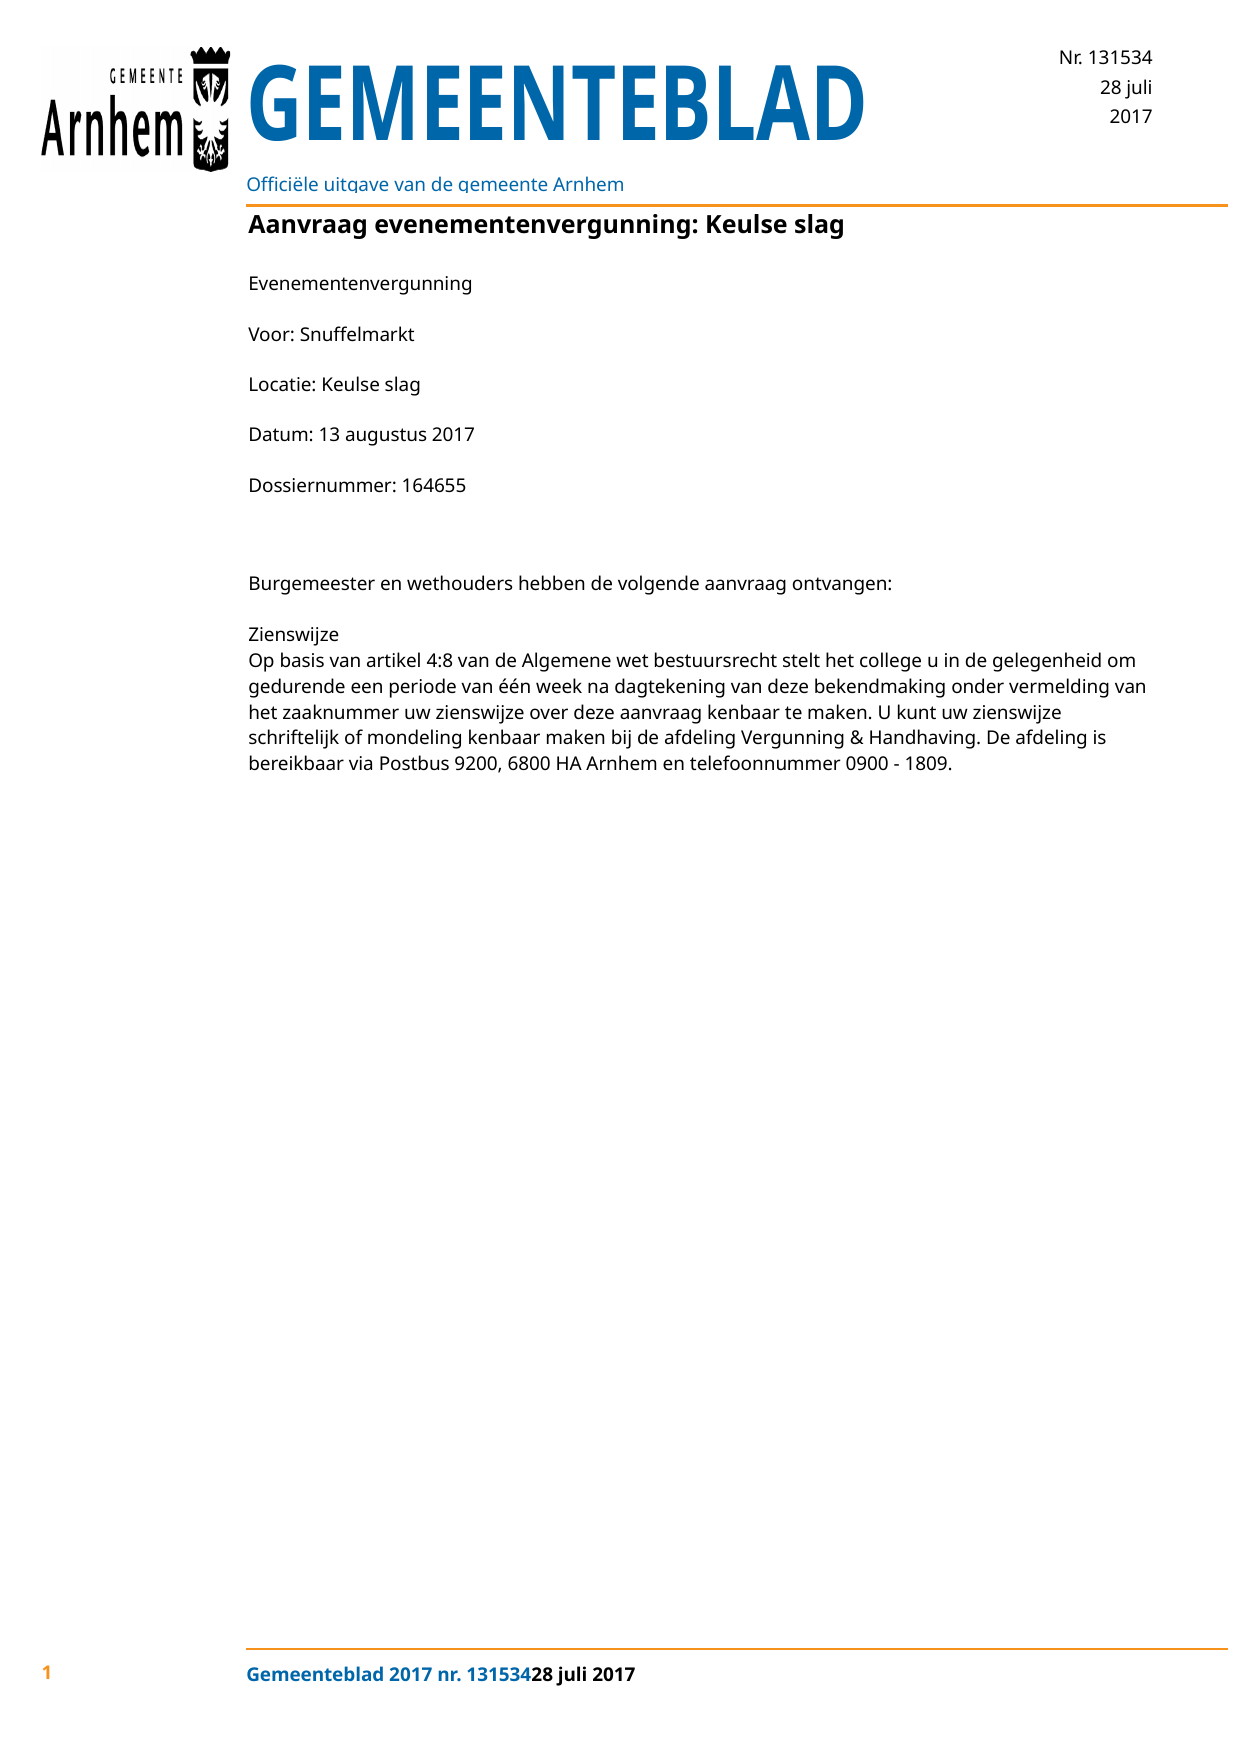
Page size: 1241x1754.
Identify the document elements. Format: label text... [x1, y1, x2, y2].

text Aanvraag evenementenvergunning: Keulse slag [248, 207, 1152, 241]
text Datum: 13 augustus 2017 [248, 422, 1152, 447]
text Zienswijze [248, 622, 1152, 647]
text Burgemeester en wethouders hebben de volgende aanvraag ontvangen: [248, 570, 1152, 596]
text Dossiernummer: 164655 [248, 472, 1152, 498]
text Evenementenvergunning [248, 270, 1152, 296]
text Locatie: Keulse slag [248, 371, 1152, 397]
text Voor: Snuffelmarkt [248, 321, 1152, 346]
text Op basis van artikel 4:8 van de Algemene wet bestuursrecht stelt het college u in de gelegenheid om gedurende een periode van één week na dagtekening van deze bekendmaking onder vermelding van het zaaknummer uw zienswijze over deze aanvraag kenbaar te maken. U kunt uw zienswijze schriftelijk of mondeling kenbaar maken bij de afdeling Vergunning & Handhaving. De afdeling is bereikbaar via Postbus 9200, 6800 HA Arnhem en telefoonnummer 0900 - 1809. [248, 647, 1152, 776]
picture [41, 47, 231, 172]
